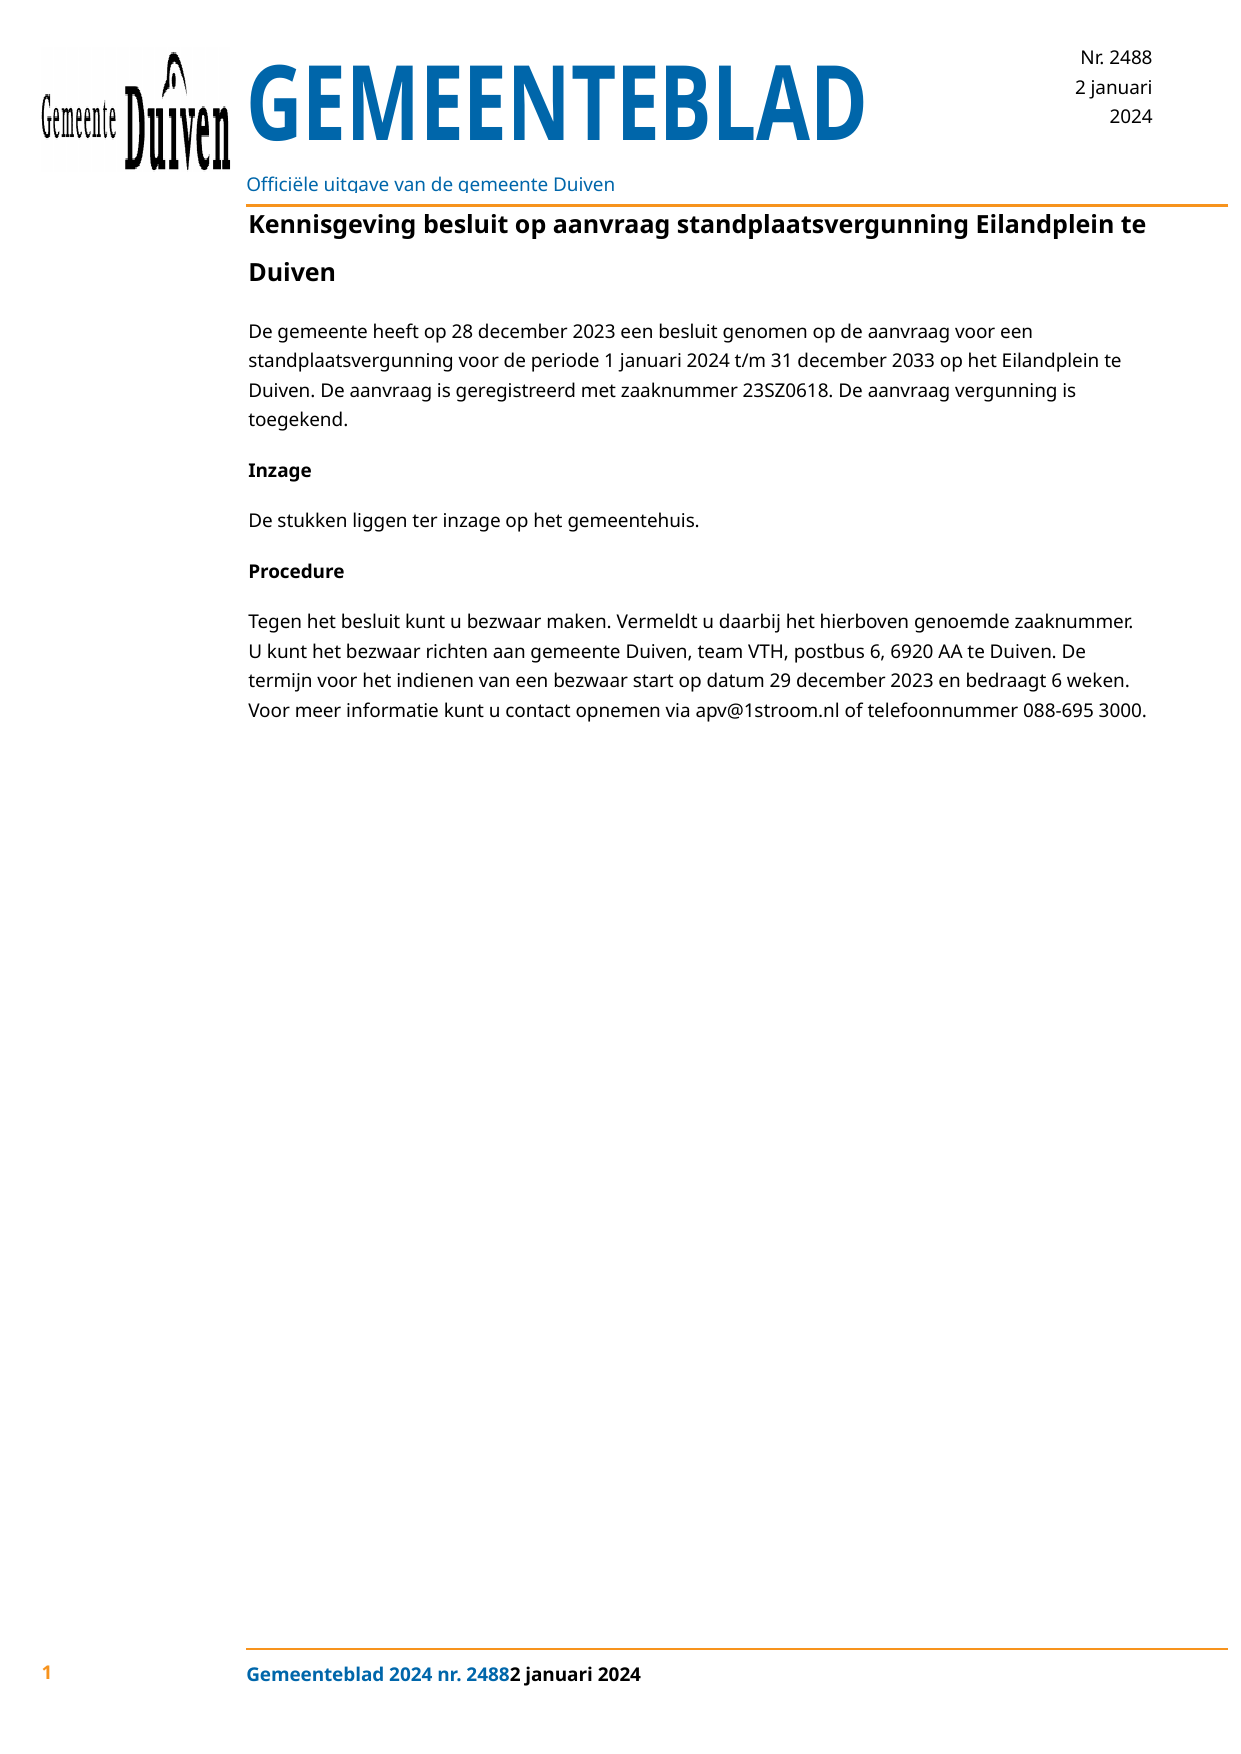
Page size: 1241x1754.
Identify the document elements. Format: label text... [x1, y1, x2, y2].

text Procedure [248, 558, 1152, 584]
text Tegen het besluit kunt u bezwaar maken. Vermeldt u daarbij het hierboven genoemde zaaknummer. U kunt het bezwaar richten aan gemeente Duiven, team VTH, postbus 6, 6920 AA te Duiven. De termijn voor het indienen van een bezwaar start op datum 29 december 2023 en bedraagt 6 weken. Voor meer informatie kunt u contact opnemen via apv@1stroom.nl of telefoonnummer 088-695 3000. [248, 608, 1152, 723]
text Kennisgeving besluit op aanvraag standplaatsvergunning Eilandplein te Duiven [248, 207, 1152, 288]
text De stukken liggen ter inzage op het gemeentehuis. [248, 507, 1152, 533]
text Inzage [248, 457, 1152, 483]
text De gemeente heeft op 28 december 2023 een besluit genomen op de aanvraag voor een standplaatsvergunning voor de periode 1 januari 2024 t/m 31 december 2033 op het Eilandplein te Duiven. De aanvraag is geregistreerd met zaaknummer 23SZ0618. De aanvraag vergunning is toegekend. [248, 318, 1152, 432]
picture [41, 47, 231, 172]
